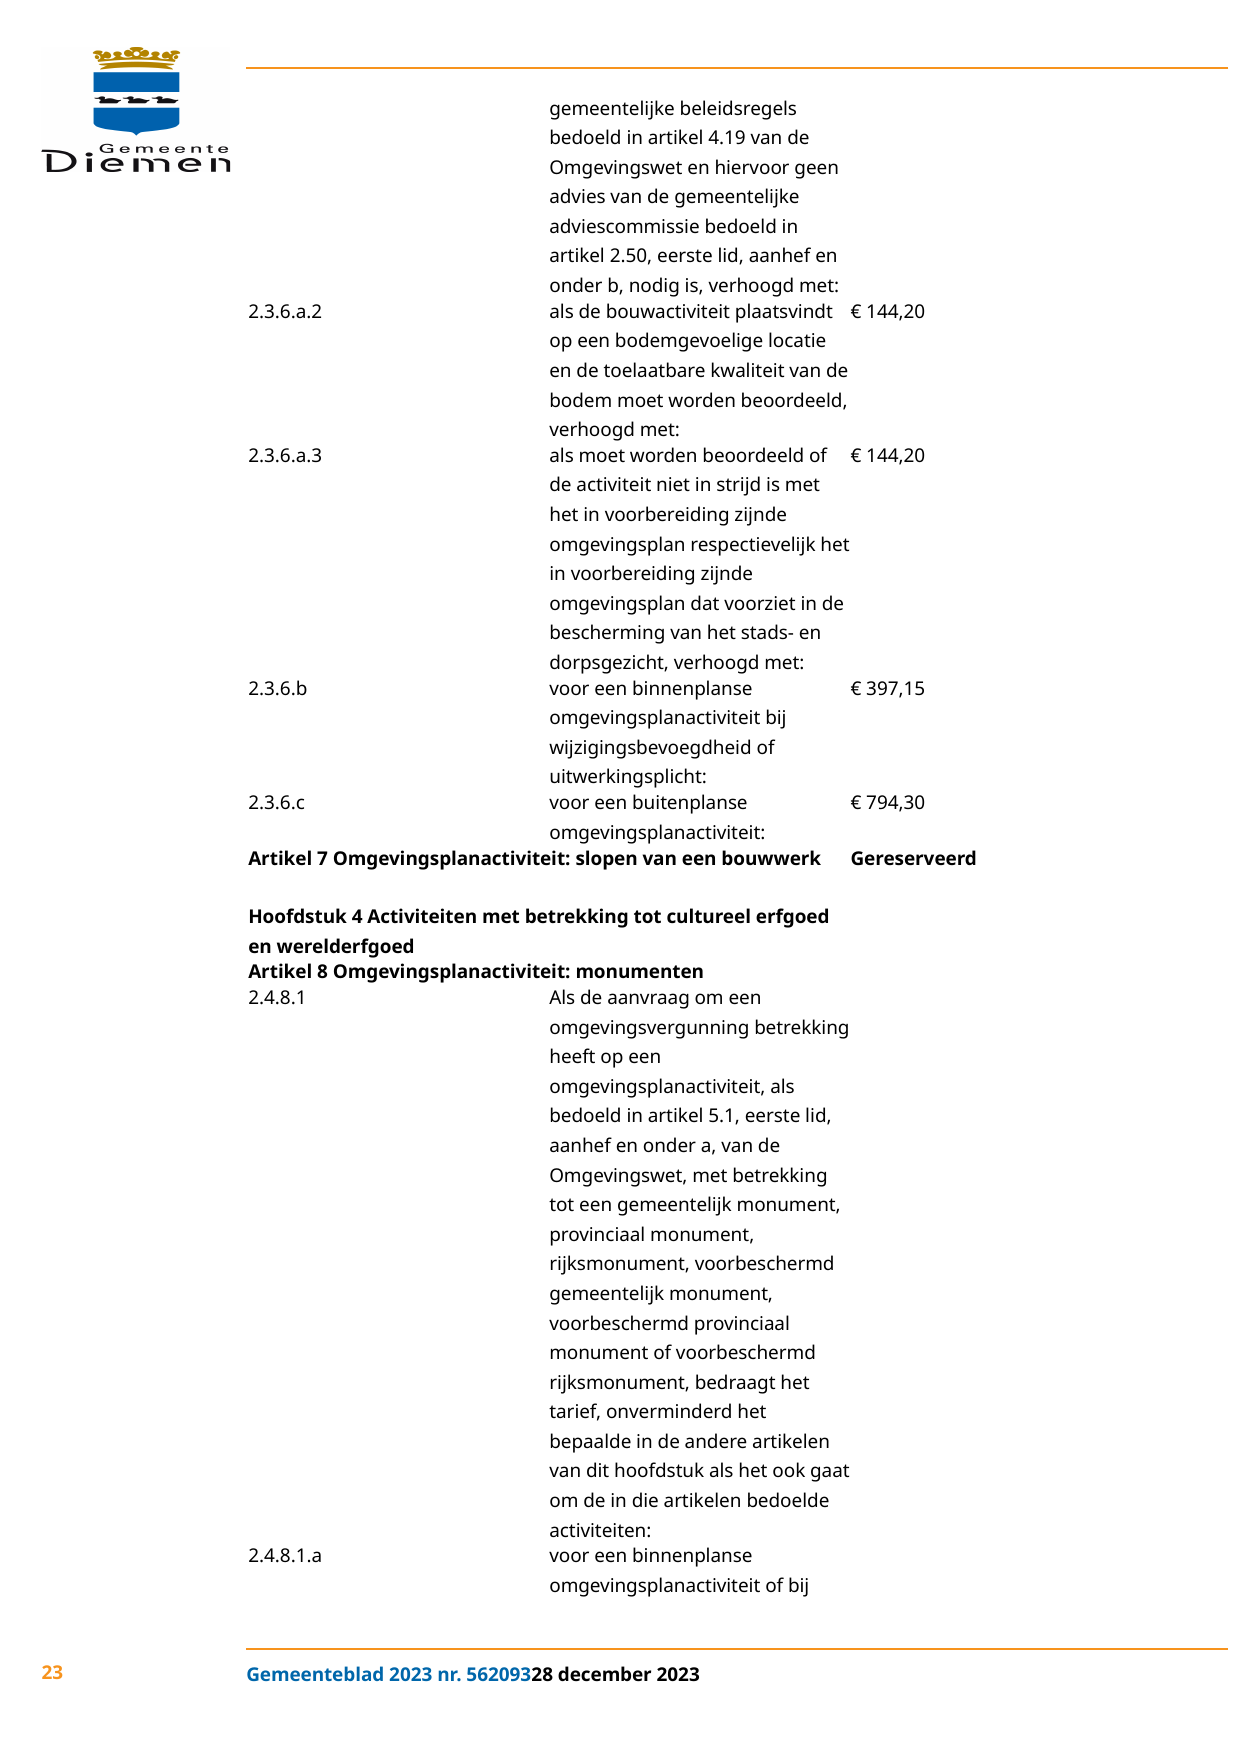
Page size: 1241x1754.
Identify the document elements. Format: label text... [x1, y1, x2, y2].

table_cell [850, 95, 1152, 298]
table_cell Gereserveerd [850, 845, 1152, 870]
table_cell voor een binnenplanse omgevingsplanactiviteit bij wijzigingsbevoegdheid of uitwerkingsplicht: [549, 675, 850, 789]
table_header [850, 903, 1152, 959]
table_cell 2.3.6.a.2 [248, 298, 549, 442]
table_header Hoofdstuk 4 Activiteiten met betrekking tot cultureel erfgoed en werelderfgoed [248, 903, 850, 959]
table_cell Artikel 8 Omgevingsplanactiviteit: monumenten [248, 959, 850, 984]
table_cell 2.3.6.b [248, 675, 549, 789]
table_cell € 144,20 [850, 298, 1152, 442]
table_cell [850, 959, 1152, 984]
table_cell gemeentelijke beleidsregels bedoeld in artikel 4.19 van de Omgevingswet en hiervoor geen advies van de gemeentelijke adviescommissie bedoeld in artikel 2.50, eerste lid, aanhef en onder b, nodig is, verhoogd met: [549, 95, 850, 298]
table_cell Als de aanvraag om een omgevingsvergunning betrekking heeft op een omgevingsplanactiviteit, als bedoeld in artikel 5.1, eerste lid, aanhef en onder a, van de Omgevingswet, met betrekking tot een gemeentelijk monument, provinciaal monument, rijksmonument, voorbeschermd gemeentelijk monument, voorbeschermd provinciaal monument of voorbeschermd rijksmonument, bedraagt het tarief, onverminderd het bepaalde in de andere artikelen van dit hoofdstuk als het ook gaat om de in die artikelen bedoelde activiteiten: [549, 984, 850, 1543]
table_cell € 144,20 [850, 442, 1152, 675]
table_cell € 794,30 [850, 789, 1152, 845]
table_cell 2.4.8.1.a [248, 1543, 549, 1598]
table_cell voor een buitenplanse omgevingsplanactiviteit: [549, 789, 850, 845]
table_cell Artikel 7 Omgevingsplanactiviteit: slopen van een bouwwerk [248, 845, 850, 870]
table_cell € 397,15 [850, 675, 1152, 789]
table_cell [850, 1543, 1152, 1598]
picture [41, 47, 231, 172]
table_cell 2.3.6.a.3 [248, 442, 549, 675]
table_cell voor een binnenplanse omgevingsplanactiviteit of bij [549, 1543, 850, 1598]
table_cell [248, 95, 549, 298]
table_cell als de bouwactiviteit plaatsvindt op een bodemgevoelige locatie en de toelaatbare kwaliteit van de bodem moet worden beoordeeld, verhoogd met: [549, 298, 850, 442]
table_cell 2.4.8.1 [248, 984, 549, 1543]
table_cell 2.3.6.c [248, 789, 549, 845]
table_cell als moet worden beoordeeld of de activiteit niet in strijd is met het in voorbereiding zijnde omgevingsplan respectievelijk het in voorbereiding zijnde omgevingsplan dat voorziet in de bescherming van het stads- en dorpsgezicht, verhoogd met: [549, 442, 850, 675]
table_cell [850, 984, 1152, 1543]
